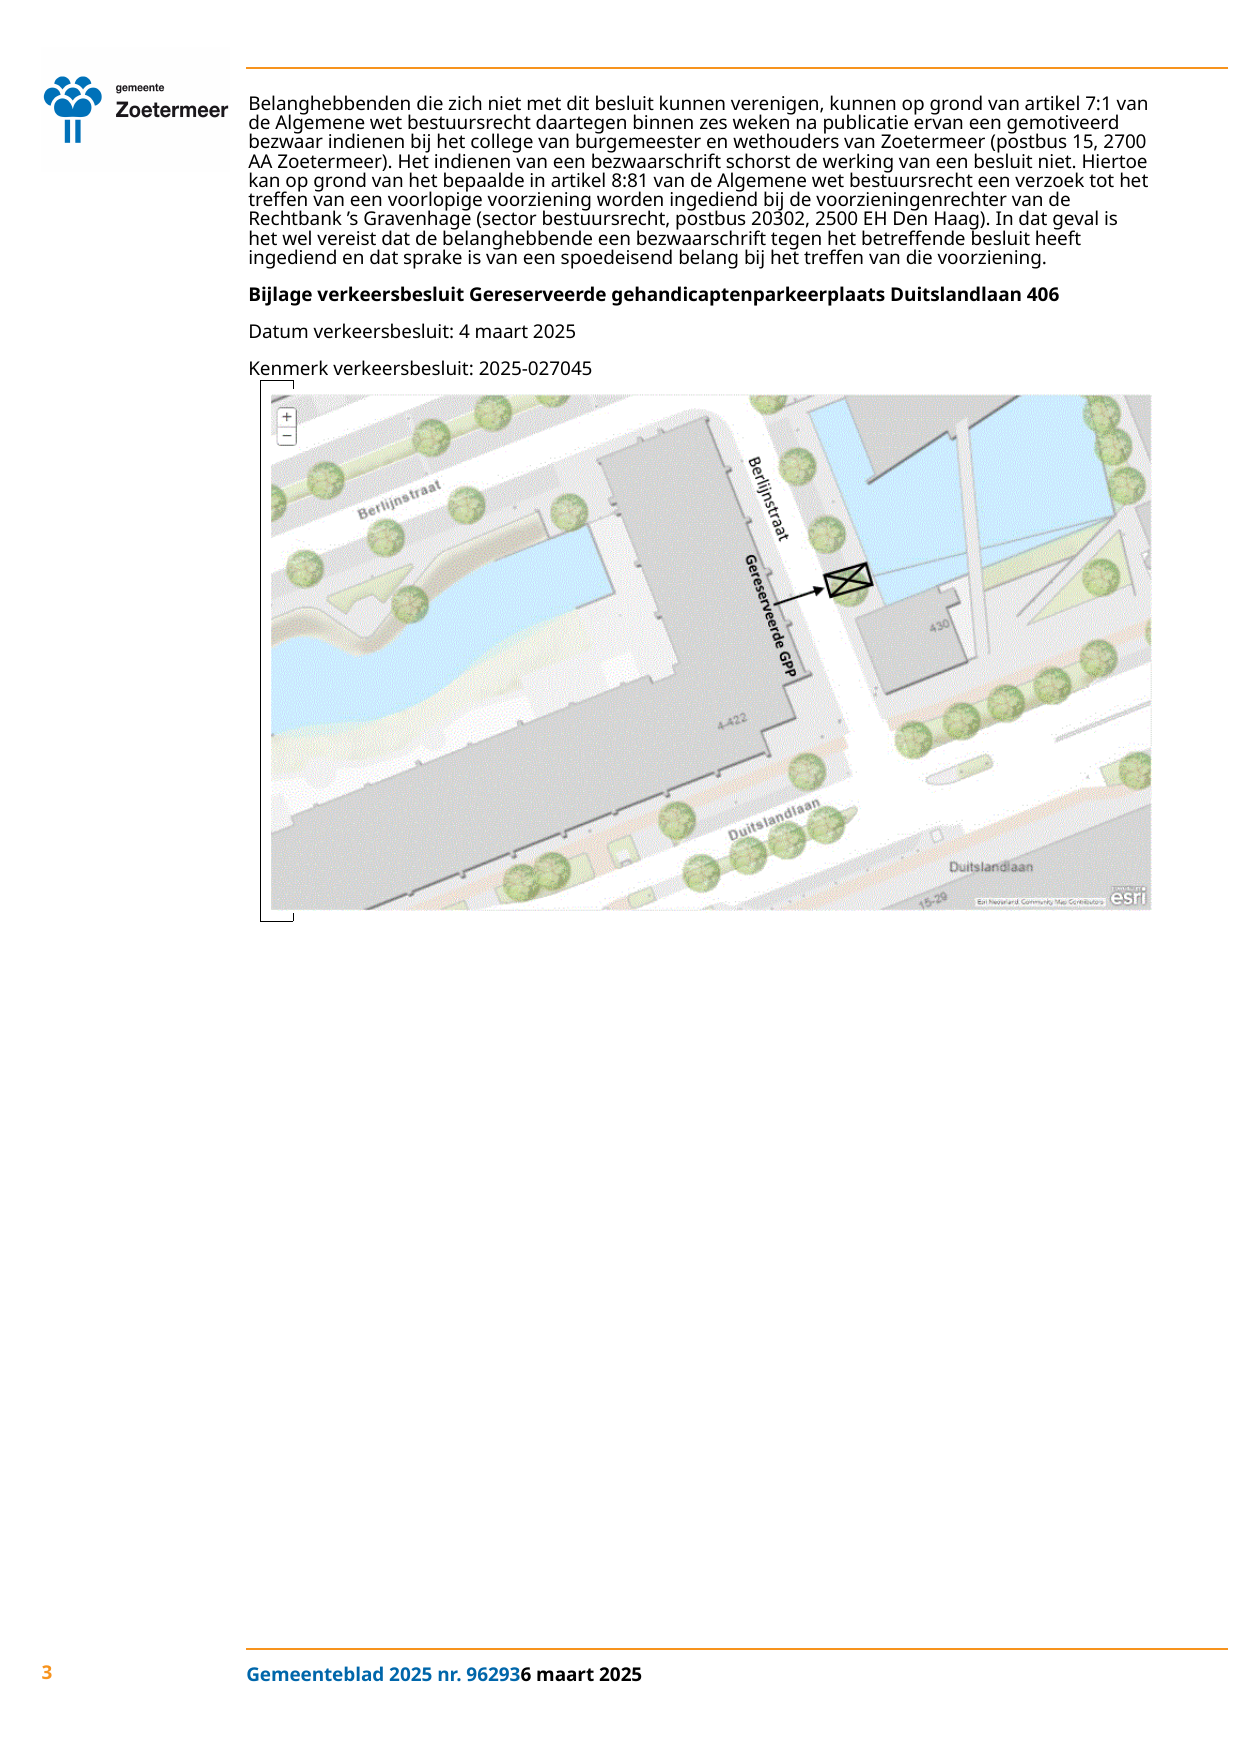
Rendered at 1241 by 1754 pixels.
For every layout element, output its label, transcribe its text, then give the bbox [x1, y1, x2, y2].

text Datum verkeersbesluit: 4 maart 2025 [248, 323, 1152, 342]
picture [41, 47, 231, 172]
picture [268, 389, 1155, 913]
text Belanghebbenden die zich niet met dit besluit kunnen verenigen, kunnen op grond van artikel 7:1 van de Algemene wet bestuursrecht daartegen binnen zes weken na publicatie ervan een gemotiveerd bezwaar indienen bij het college van burgemeester en wethouders van Zoetermeer (postbus 15, 2700 AA Zoetermeer). Het indienen van een bezwaarschrift schorst de werking van een besluit niet. Hiertoe kan op grond van het bepaalde in artikel 8:81 van de Algemene wet bestuursrecht een verzoek tot het treffen van een voorlopige voorziening worden ingediend bij de voorzieningenrechter van de Rechtbank ’s Gravenhage (sector bestuursrecht, postbus 20302, 2500 EH Den Haag). In dat geval is het wel vereist dat de belanghebbende een bezwaarschrift tegen het betreffende besluit heeft ingediend en dat sprake is van een spoedeisend belang bij het treffen van die voorziening. [248, 95, 1152, 268]
text Bijlage verkeersbesluit Gereserveerde gehandicaptenparkeerplaats Duitslandlaan 406 [248, 286, 1152, 305]
text Kenmerk verkeersbesluit: 2025-027045 [248, 360, 1152, 379]
